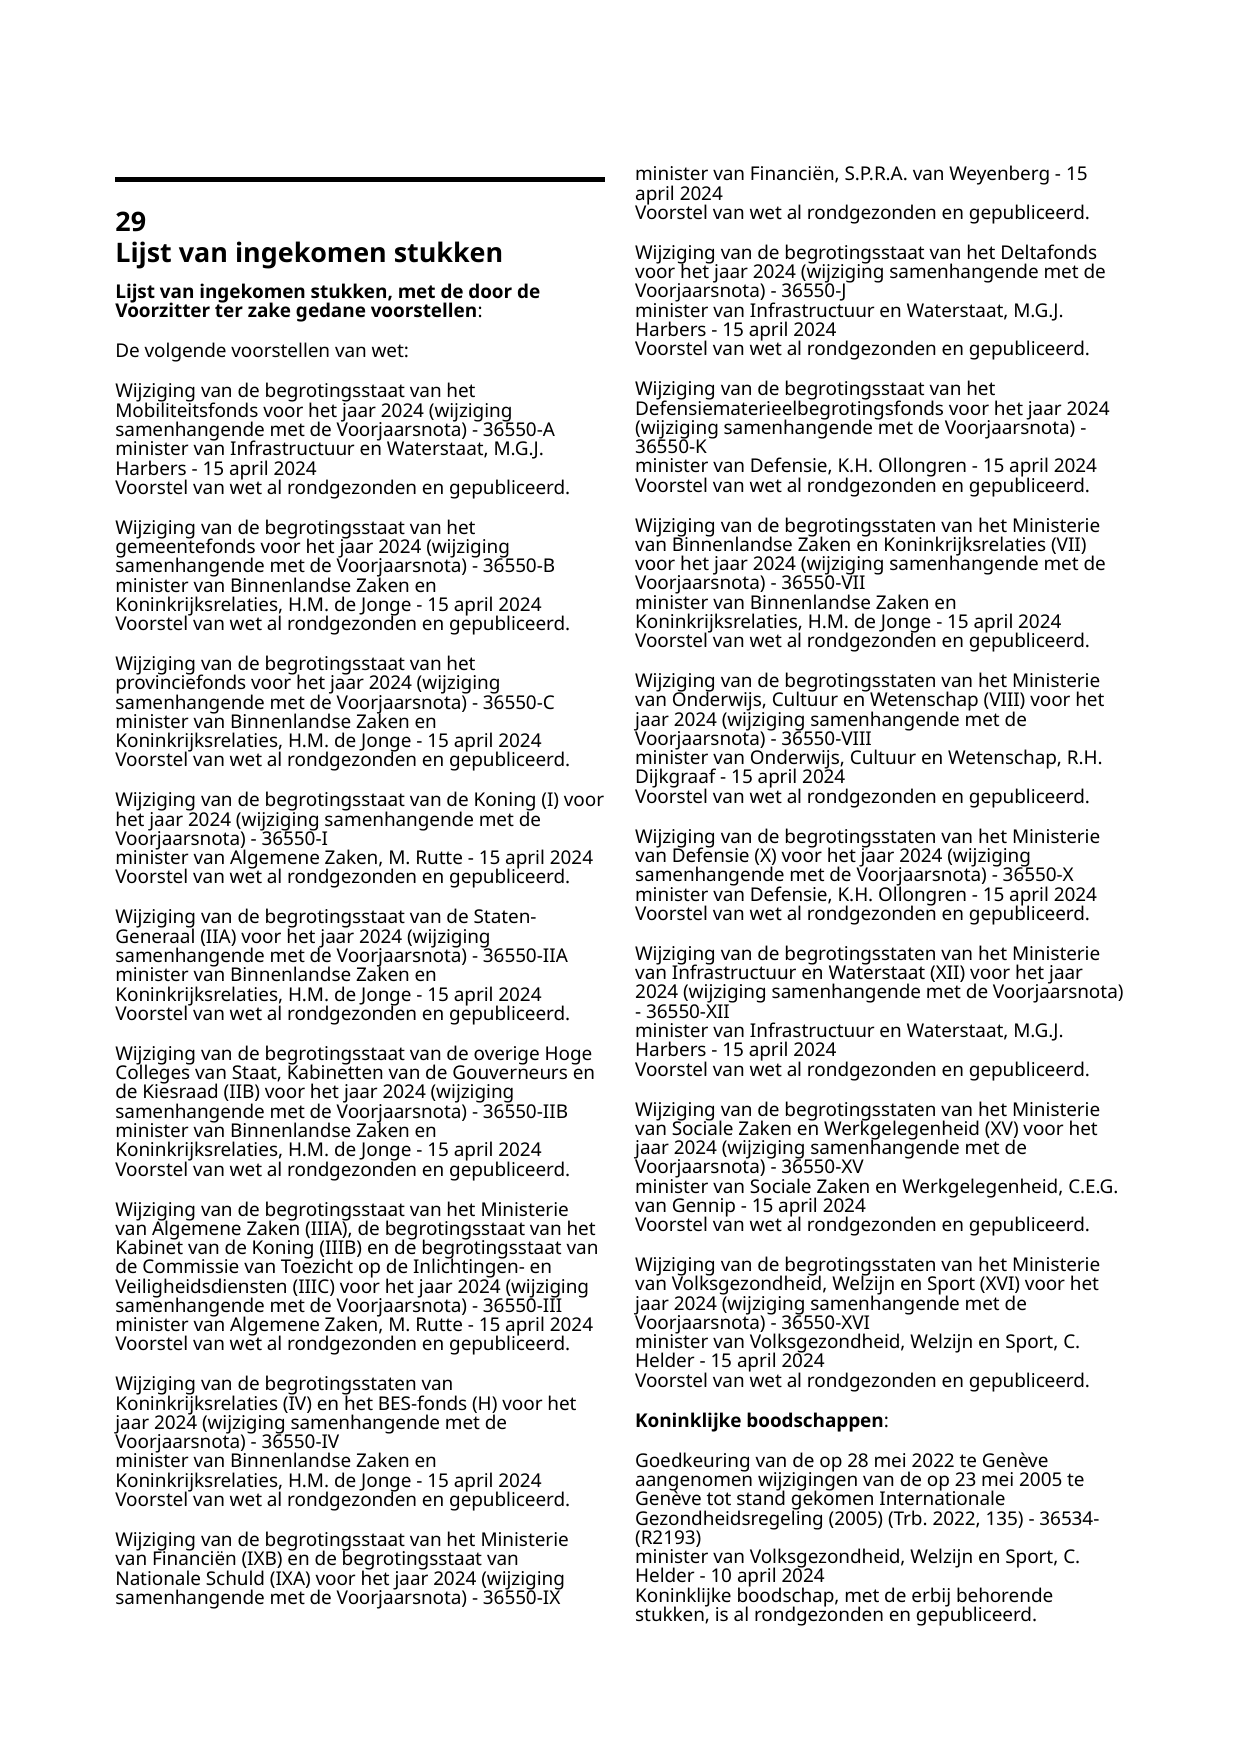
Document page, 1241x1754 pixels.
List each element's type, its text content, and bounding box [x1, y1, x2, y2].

text minister van Defensie, K.H. Ollongren - 15 april 2024 [635, 886, 1125, 905]
text minister van Infrastructuur en Waterstaat, M.G.J. Harbers - 15 april 2024 [115, 440, 605, 479]
text Wijziging van de begrotingsstaat van de Koning (I) voor het jaar 2024 (wijziging samenhangende met de Voorjaarsnota) - 36550-I [115, 791, 605, 849]
text Voorstel van wet al rondgezonden en gepubliceerd. [635, 1372, 1125, 1391]
text Voorstel van wet al rondgezonden en gepubliceerd. [115, 479, 605, 498]
text Lijst van ingekomen stukken, met de door de Voorzitter ter zake gedane voorstellen: [115, 283, 605, 322]
text Wijziging van de begrotingsstaat van het Defensiematerieelbegrotingsfonds voor het jaar 2024 (wijziging samenhangende met de Voorjaarsnota) - 36550-K [635, 380, 1125, 457]
text Voorstel van wet al rondgezonden en gepubliceerd. [635, 788, 1125, 807]
text minister van Infrastructuur en Waterstaat, M.G.J. Harbers - 15 april 2024 [635, 302, 1125, 340]
text Voorstel van wet al rondgezonden en gepubliceerd. [115, 1335, 605, 1355]
text Wijziging van de begrotingsstaten van het Ministerie van Binnenlandse Zaken en Koninkrijksrelaties (VII) voor het jaar 2024 (wijziging samenhangende met de Voorjaarsnota) - 36550-VII [635, 517, 1125, 594]
text Voorstel van wet al rondgezonden en gepubliceerd. [635, 632, 1125, 651]
text Wijziging van de begrotingsstaat van het Deltafonds voor het jaar 2024 (wijziging samenhangende met de Voorjaarsnota) - 36550-J [635, 244, 1125, 302]
text Wijziging van de begrotingsstaten van Koninkrijksrelaties (IV) en het BES-fonds (H) voor het jaar 2024 (wijziging samenhangende met de Voorjaarsnota) - 36550-IV [115, 1375, 605, 1452]
text De volgende voorstellen van wet: [115, 342, 605, 362]
text Goedkeuring van de op 28 mei 2022 te Genève aangenomen wijzigingen van de op 23 mei 2005 te Genève tot stand gekomen Internationale Gezondheidsregeling (2005) (Trb. 2022, 135) - 36534-(R2193) [635, 1452, 1125, 1548]
text minister van Binnenlandse Zaken en Koninkrijksrelaties, H.M. de Jonge - 15 april 2024 [115, 966, 605, 1005]
text minister van Financiën, S.P.R.A. van Weyenberg - 15 april 2024 [635, 165, 1125, 204]
text minister van Algemene Zaken, M. Rutte - 15 april 2024 [115, 849, 605, 868]
text Koninklijke boodschappen: [635, 1412, 1125, 1431]
text Lijst van ingekomen stukken [115, 239, 605, 283]
text Voorstel van wet al rondgezonden en gepubliceerd. [115, 615, 605, 634]
text 29 [115, 203, 605, 239]
text minister van Binnenlandse Zaken en Koninkrijksrelaties, H.M. de Jonge - 15 april 2024 [115, 577, 605, 615]
text Wijziging van de begrotingsstaten van het Ministerie van Infrastructuur en Waterstaat (XII) voor het jaar 2024 (wijziging samenhangende met de Voorjaarsnota) - 36550-XII [635, 945, 1125, 1022]
text Wijziging van de begrotingsstaat van het provinciefonds voor het jaar 2024 (wijziging samenhangende met de Voorjaarsnota) - 36550-C [115, 655, 605, 713]
text Voorstel van wet al rondgezonden en gepubliceerd. [115, 1005, 605, 1024]
text Voorstel van wet al rondgezonden en gepubliceerd. [635, 1061, 1125, 1080]
text Voorstel van wet al rondgezonden en gepubliceerd. [635, 905, 1125, 924]
text Koninklijke boodschap, met de erbij behorende stukken, is al rondgezonden en gepubliceerd. [635, 1587, 1125, 1625]
text Voorstel van wet al rondgezonden en gepubliceerd. [115, 1491, 605, 1510]
text minister van Infrastructuur en Waterstaat, M.G.J. Harbers - 15 april 2024 [635, 1022, 1125, 1061]
text Wijziging van de begrotingsstaat van het Ministerie van Financiën (IXB) en de begrotingsstaat van Nationale Schuld (IXA) voor het jaar 2024 (wijziging samenhangende met de Voorjaarsnota) - 36550-IX [115, 1531, 605, 1608]
text minister van Binnenlandse Zaken en Koninkrijksrelaties, H.M. de Jonge - 15 april 2024 [115, 1122, 605, 1161]
text Voorstel van wet al rondgezonden en gepubliceerd. [115, 1161, 605, 1180]
text Wijziging van de begrotingsstaten van het Ministerie van Volksgezondheid, Welzijn en Sport (XVI) voor het jaar 2024 (wijziging samenhangende met de Voorjaarsnota) - 36550-XVI [635, 1256, 1125, 1333]
text Wijziging van de begrotingsstaat van het Ministerie van Algemene Zaken (IIIA), de begrotingsstaat van het Kabinet van de Koning (IIIB) en de begrotingsstaat van de Commissie van Toezicht op de Inlichtingen- en Veiligheidsdiensten (IIIC) voor het jaar 2024 (wijziging samenhangende met de Voorjaarsnota) - 36550-III [115, 1201, 605, 1316]
text minister van Algemene Zaken, M. Rutte - 15 april 2024 [115, 1316, 605, 1335]
text Wijziging van de begrotingsstaten van het Ministerie van Defensie (X) voor het jaar 2024 (wijziging samenhangende met de Voorjaarsnota) - 36550-X [635, 828, 1125, 886]
text minister van Onderwijs, Cultuur en Wetenschap, R.H. Dijkgraaf - 15 april 2024 [635, 749, 1125, 788]
text minister van Defensie, K.H. Ollongren - 15 april 2024 [635, 457, 1125, 477]
text Voorstel van wet al rondgezonden en gepubliceerd. [635, 204, 1125, 223]
text minister van Binnenlandse Zaken en Koninkrijksrelaties, H.M. de Jonge - 15 april 2024 [115, 713, 605, 751]
text Voorstel van wet al rondgezonden en gepubliceerd. [635, 340, 1125, 359]
text minister van Binnenlandse Zaken en Koninkrijksrelaties, H.M. de Jonge - 15 april 2024 [115, 1452, 605, 1491]
text Voorstel van wet al rondgezonden en gepubliceerd. [115, 868, 605, 888]
text Wijziging van de begrotingsstaten van het Ministerie van Onderwijs, Cultuur en Wetenschap (VIII) voor het jaar 2024 (wijziging samenhangende met de Voorjaarsnota) - 36550-VIII [635, 672, 1125, 749]
text Wijziging van de begrotingsstaat van de overige Hoge Colleges van Staat, Kabinetten van de Gouverneurs en de Kiesraad (IIB) voor het jaar 2024 (wijziging samenhangende met de Voorjaarsnota) - 36550-IIB [115, 1045, 605, 1122]
text Wijziging van de begrotingsstaat van het Mobiliteitsfonds voor het jaar 2024 (wijziging samenhangende met de Voorjaarsnota) - 36550-A [115, 382, 605, 440]
text minister van Binnenlandse Zaken en Koninkrijksrelaties, H.M. de Jonge - 15 april 2024 [635, 594, 1125, 632]
text Wijziging van de begrotingsstaat van het gemeentefonds voor het jaar 2024 (wijziging samenhangende met de Voorjaarsnota) - 36550-B [115, 519, 605, 577]
text minister van Volksgezondheid, Welzijn en Sport, C. Helder - 10 april 2024 [635, 1548, 1125, 1587]
text Wijziging van de begrotingsstaat van de Staten-Generaal (IIA) voor het jaar 2024 (wijziging samenhangende met de Voorjaarsnota) - 36550-IIA [115, 908, 605, 966]
text Voorstel van wet al rondgezonden en gepubliceerd. [115, 751, 605, 771]
text Voorstel van wet al rondgezonden en gepubliceerd. [635, 477, 1125, 496]
text Voorstel van wet al rondgezonden en gepubliceerd. [635, 1216, 1125, 1235]
text Wijziging van de begrotingsstaten van het Ministerie van Sociale Zaken en Werkgelegenheid (XV) voor het jaar 2024 (wijziging samenhangende met de Voorjaarsnota) - 36550-XV [635, 1101, 1125, 1178]
text minister van Volksgezondheid, Welzijn en Sport, C. Helder - 15 april 2024 [635, 1333, 1125, 1372]
text minister van Sociale Zaken en Werkgelegenheid, C.E.G. van Gennip - 15 april 2024 [635, 1178, 1125, 1216]
